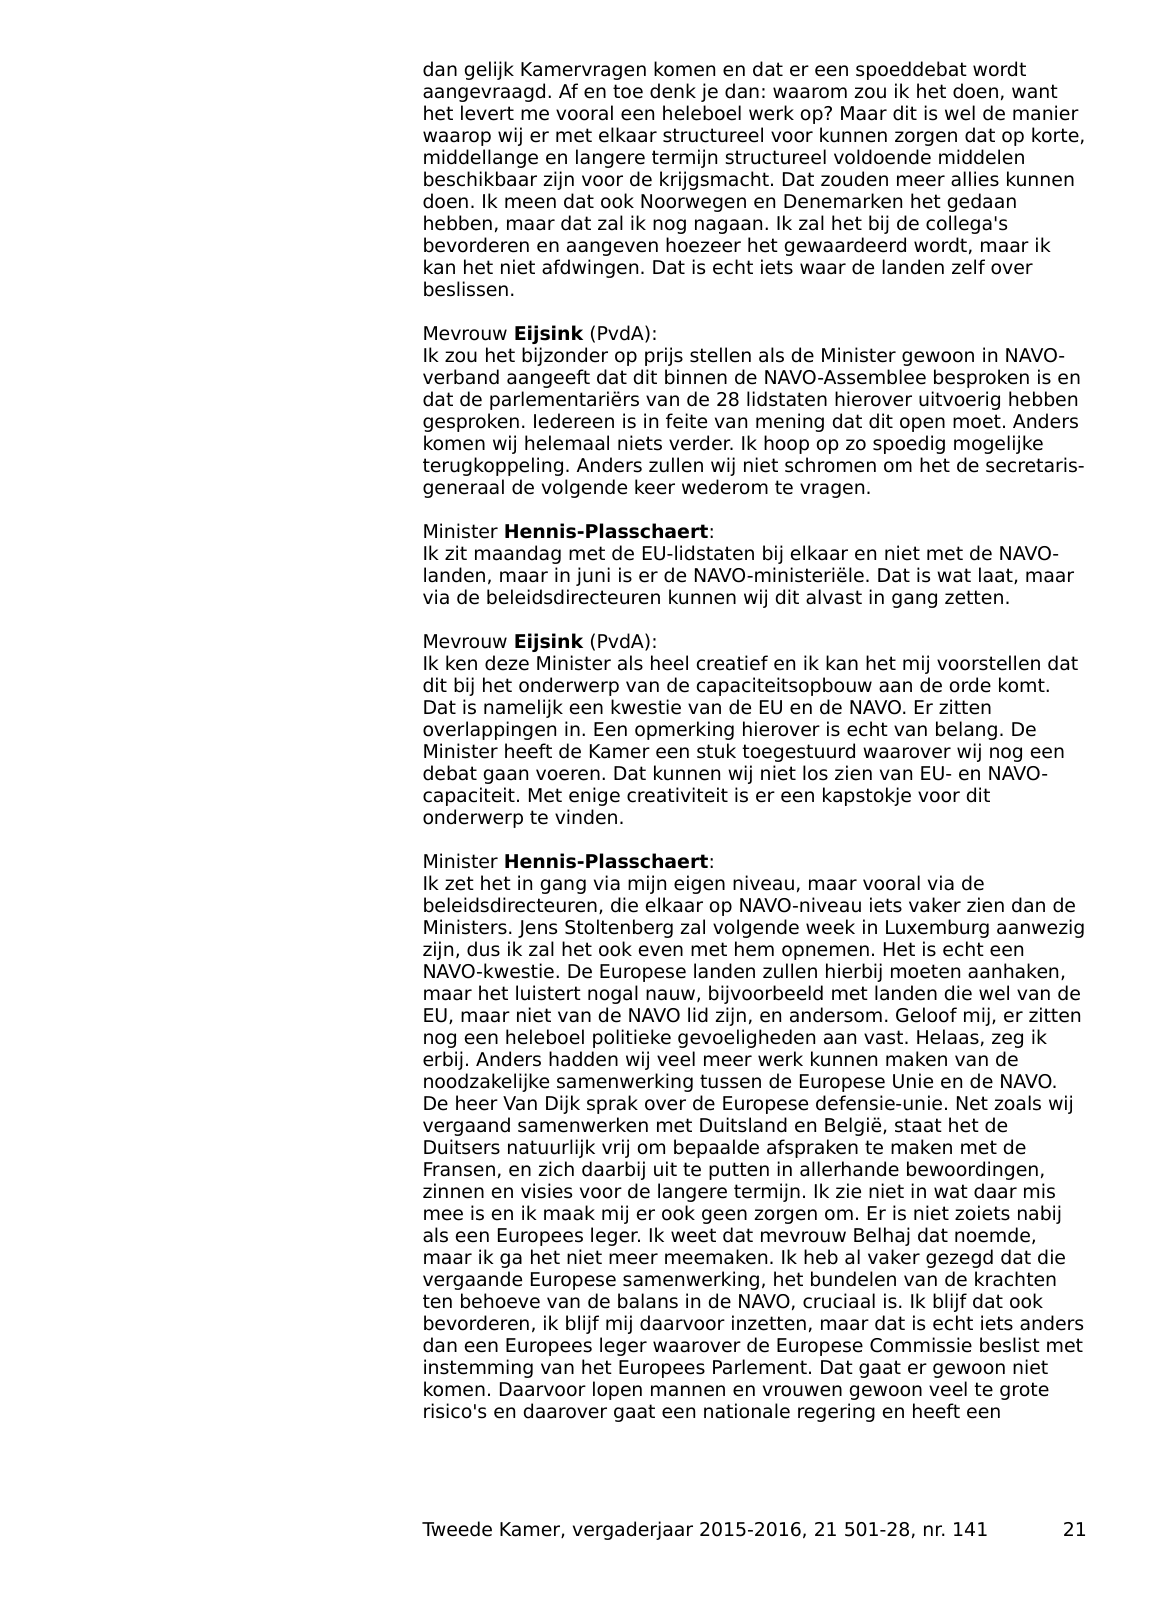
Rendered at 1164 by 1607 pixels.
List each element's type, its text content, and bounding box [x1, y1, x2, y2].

text Mevrouw Eijsink (PvdA): [422, 631, 1087, 653]
text Ik zit maandag met de EU-lidstaten bij elkaar en niet met de NAVO-landen, maar in juni is er de NAVO-ministeriële. Dat is wat laat, maar via de beleidsdirecteuren kunnen wij dit alvast in gang zetten. [422, 543, 1087, 609]
text Mevrouw Eijsink (PvdA): [422, 323, 1087, 345]
text Minister Hennis-Plasschaert: [422, 521, 1087, 543]
text Ik zet het in gang via mijn eigen niveau, maar vooral via de beleidsdirecteuren, die elkaar op NAVO-niveau iets vaker zien dan de Ministers. Jens Stoltenberg zal volgende week in Luxemburg aanwezig zijn, dus ik zal het ook even met hem opnemen. Het is echt een NAVO-kwestie. De Europese landen zullen hierbij moeten aanhaken, maar het luistert nogal nauw, bijvoorbeeld met landen die wel van de EU, maar niet van de NAVO lid zijn, en andersom. Geloof mij, er zitten nog een heleboel politieke gevoeligheden aan vast. Helaas, zeg ik erbij. Anders hadden wij veel meer werk kunnen maken van de noodzakelijke samenwerking tussen de Europese Unie en de NAVO. [422, 873, 1087, 1093]
text Ik ken deze Minister als heel creatief en ik kan het mij voorstellen dat dit bij het onderwerp van de capaciteitsopbouw aan de orde komt. Dat is namelijk een kwestie van de EU en de NAVO. Er zitten overlappingen in. Een opmerking hierover is echt van belang. De Minister heeft de Kamer een stuk toegestuurd waarover wij nog een debat gaan voeren. Dat kunnen wij niet los zien van EU- en NAVO-capaciteit. Met enige creativiteit is er een kapstokje voor dit onderwerp te vinden. [422, 653, 1087, 829]
text Ik zou het bijzonder op prijs stellen als de Minister gewoon in NAVO-verband aangeeft dat dit binnen de NAVO-Assemblee besproken is en dat de parlementariërs van de 28 lidstaten hierover uitvoerig hebben gesproken. Iedereen is in feite van mening dat dit open moet. Anders komen wij helemaal niets verder. Ik hoop op zo spoedig mogelijke terugkoppeling. Anders zullen wij niet schromen om het de secretaris-generaal de volgende keer wederom te vragen. [422, 345, 1087, 499]
text De heer Van Dijk sprak over de Europese defensie-unie. Net zoals wij vergaand samenwerken met Duitsland en België, staat het de Duitsers natuurlijk vrij om bepaalde afspraken te maken met de Fransen, en zich daarbij uit te putten in allerhande bewoordingen, zinnen en visies voor de langere termijn. Ik zie niet in wat daar mis mee is en ik maak mij er ook geen zorgen om. Er is niet zoiets nabij als een Europees leger. Ik weet dat mevrouw Belhaj dat noemde, maar ik ga het niet meer meemaken. Ik heb al vaker gezegd dat die vergaande Europese samenwerking, het bundelen van de krachten ten behoeve van de balans in de NAVO, cruciaal is. Ik blijf dat ook bevorderen, ik blijf mij daarvoor inzetten, maar dat is echt iets anders dan een Europees leger waarover de Europese Commissie beslist met instemming van het Europees Parlement. Dat gaat er gewoon niet komen. Daarvoor lopen mannen en vrouwen gewoon veel te grote risico's en daarover gaat een nationale regering en heeft een [422, 1093, 1087, 1423]
text Minister Hennis-Plasschaert: [422, 851, 1087, 873]
text dan gelijk Kamervragen komen en dat er een spoeddebat wordt aangevraagd. Af en toe denk je dan: waarom zou ik het doen, want het levert me vooral een heleboel werk op? Maar dit is wel de manier waarop wij er met elkaar structureel voor kunnen zorgen dat op korte, middellange en langere termijn structureel voldoende middelen beschikbaar zijn voor de krijgsmacht. Dat zouden meer allies kunnen doen. Ik meen dat ook Noorwegen en Denemarken het gedaan hebben, maar dat zal ik nog nagaan. Ik zal het bij de collega's bevorderen en aangeven hoezeer het gewaardeerd wordt, maar ik kan het niet afdwingen. Dat is echt iets waar de landen zelf over beslissen. [422, 59, 1087, 301]
